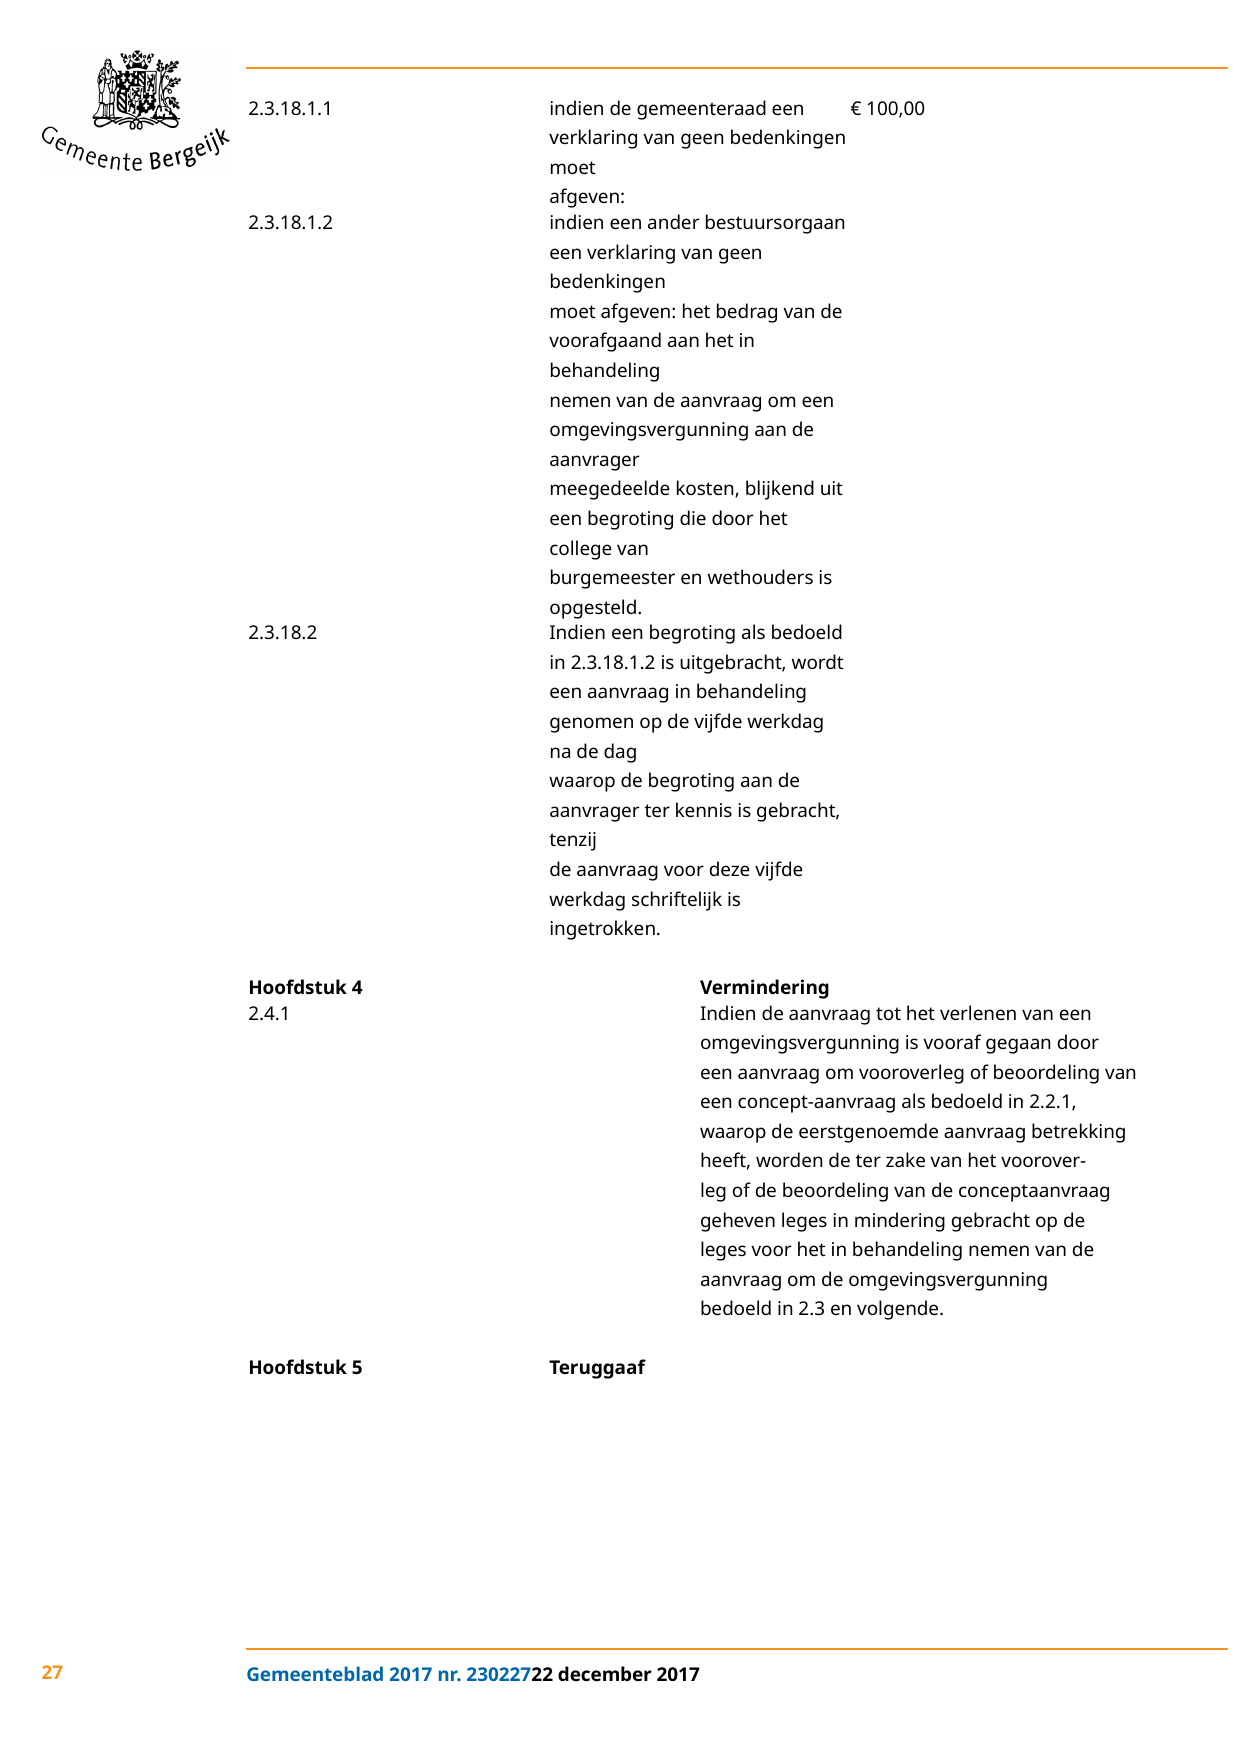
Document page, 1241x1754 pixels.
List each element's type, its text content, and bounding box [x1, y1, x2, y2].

table_cell Indien een begroting als bedoeld in 2.3.18.1.2 is uitgebracht, wordt een aanvraag in behandeling genomen op de vijfde werkdag na de dag waarop de begroting aan de aanvrager ter kennis is gebracht, tenzij de aanvraag voor deze vijfde werkdag schriftelijk is ingetrokken. [549, 620, 850, 941]
table_cell 2.4.1 [248, 1000, 700, 1321]
table_header [850, 1354, 1152, 1380]
picture [41, 47, 231, 172]
table_cell € 100,00 [850, 95, 1152, 209]
table_header Hoofdstuk 5 [248, 1354, 549, 1380]
table_cell 2.3.18.1.1 [248, 95, 549, 209]
table_cell [850, 620, 1152, 941]
table_cell 2.3.18.2 [248, 620, 549, 941]
table_header Hoofdstuk 4 [248, 974, 700, 1000]
table_header Vermindering [700, 974, 1152, 1000]
table_header Teruggaaf [549, 1354, 850, 1380]
table_cell Indien de aanvraag tot het verlenen van een omgevingsvergunning is vooraf gegaan door een aanvraag om vooroverleg of beoordeling van een concept-aanvraag als bedoeld in 2.2.1, waarop de eerstgenoemde aanvraag betrekking heeft, worden de ter zake van het voorover- leg of de beoordeling van de conceptaanvraag geheven leges in mindering gebracht op de leges voor het in behandeling nemen van de aanvraag om de omgevingsvergunning bedoeld in 2.3 en volgende. [700, 1000, 1152, 1321]
table_cell indien een ander bestuursorgaan een verklaring van geen bedenkingen moet afgeven: het bedrag van de voorafgaand aan het in behandeling nemen van de aanvraag om een omgevingsvergunning aan de aanvrager meegedeelde kosten, blijkend uit een begroting die door het college van burgemeester en wethouders is opgesteld. [549, 209, 850, 619]
table_cell [850, 209, 1152, 619]
table_cell indien de gemeenteraad een verklaring van geen bedenkingen moet afgeven: [549, 95, 850, 209]
table_cell 2.3.18.1.2 [248, 209, 549, 619]
